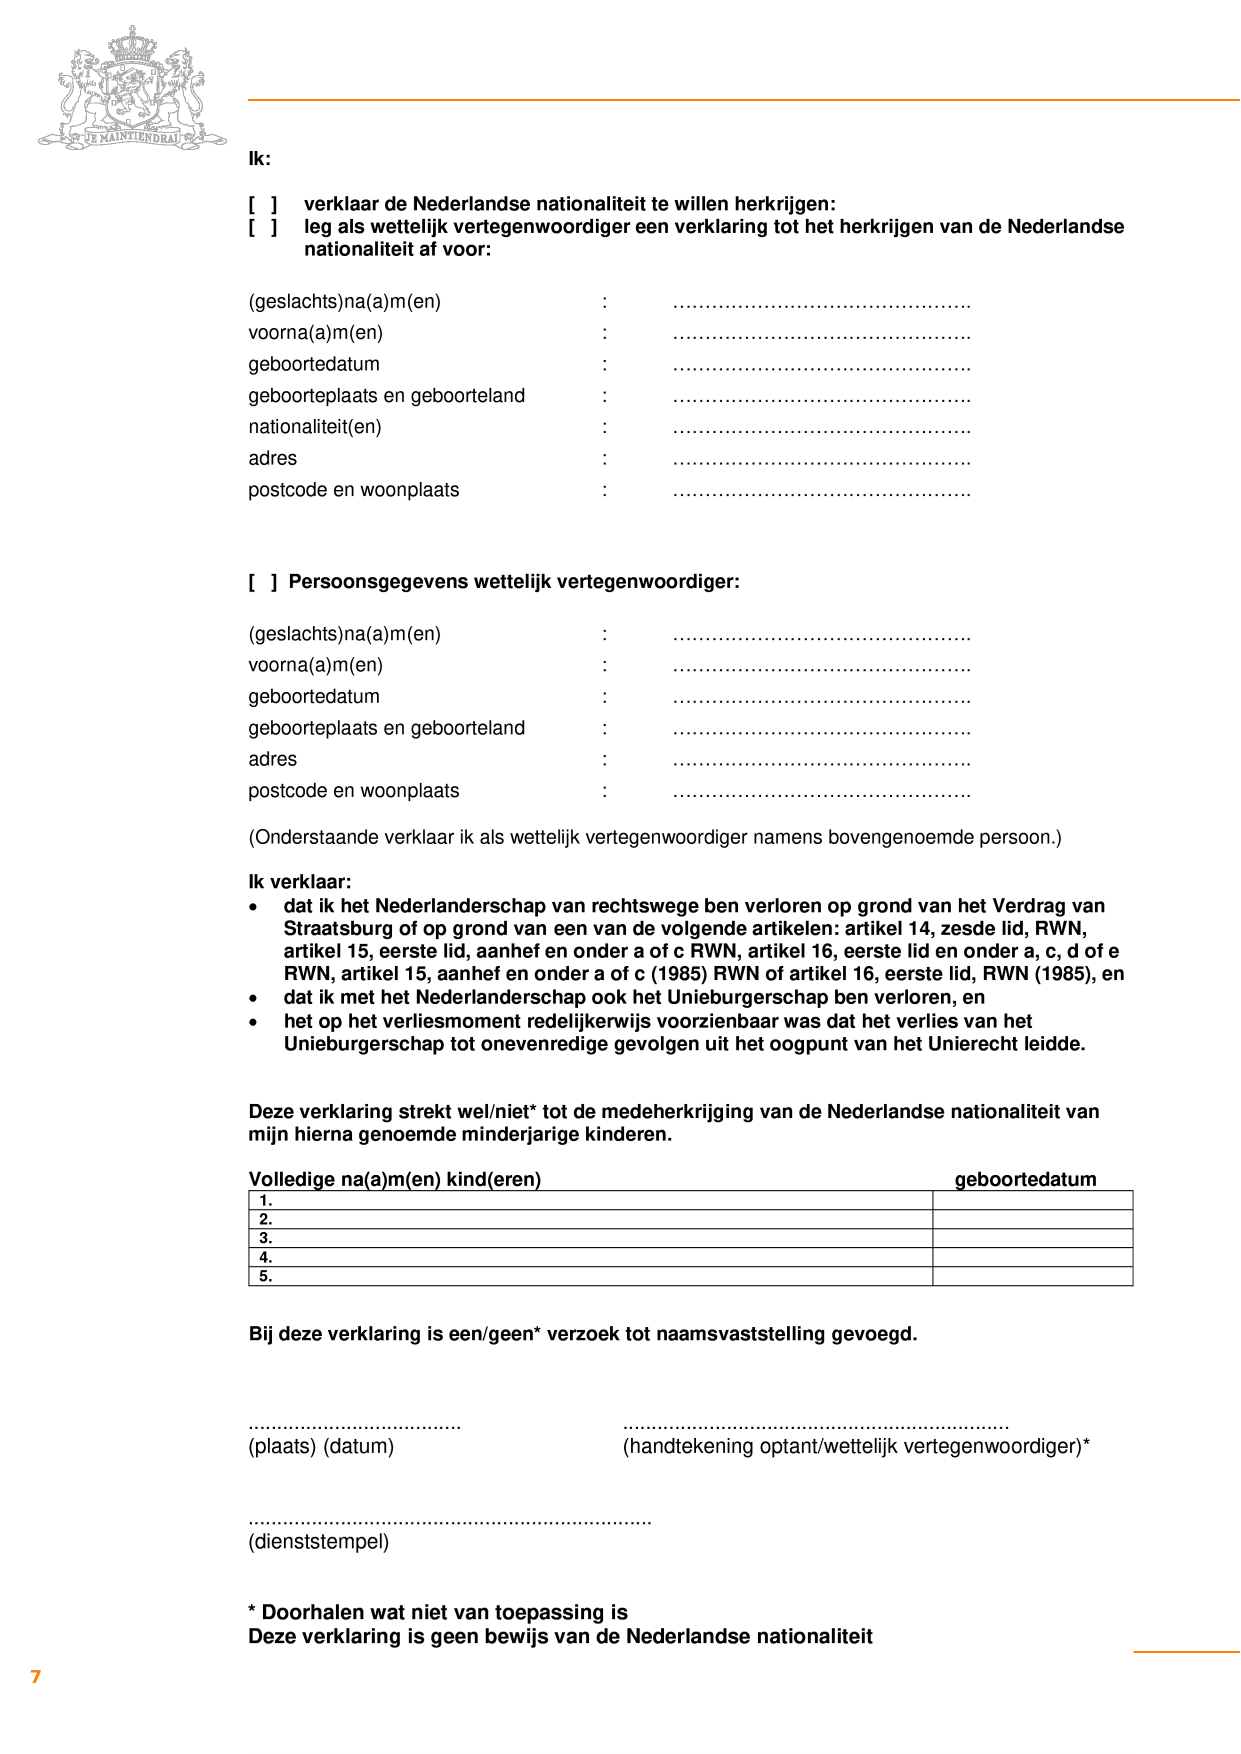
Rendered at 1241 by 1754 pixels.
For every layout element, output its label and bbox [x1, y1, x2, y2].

picture [38, 25, 227, 150]
picture [248, 151, 1134, 1754]
